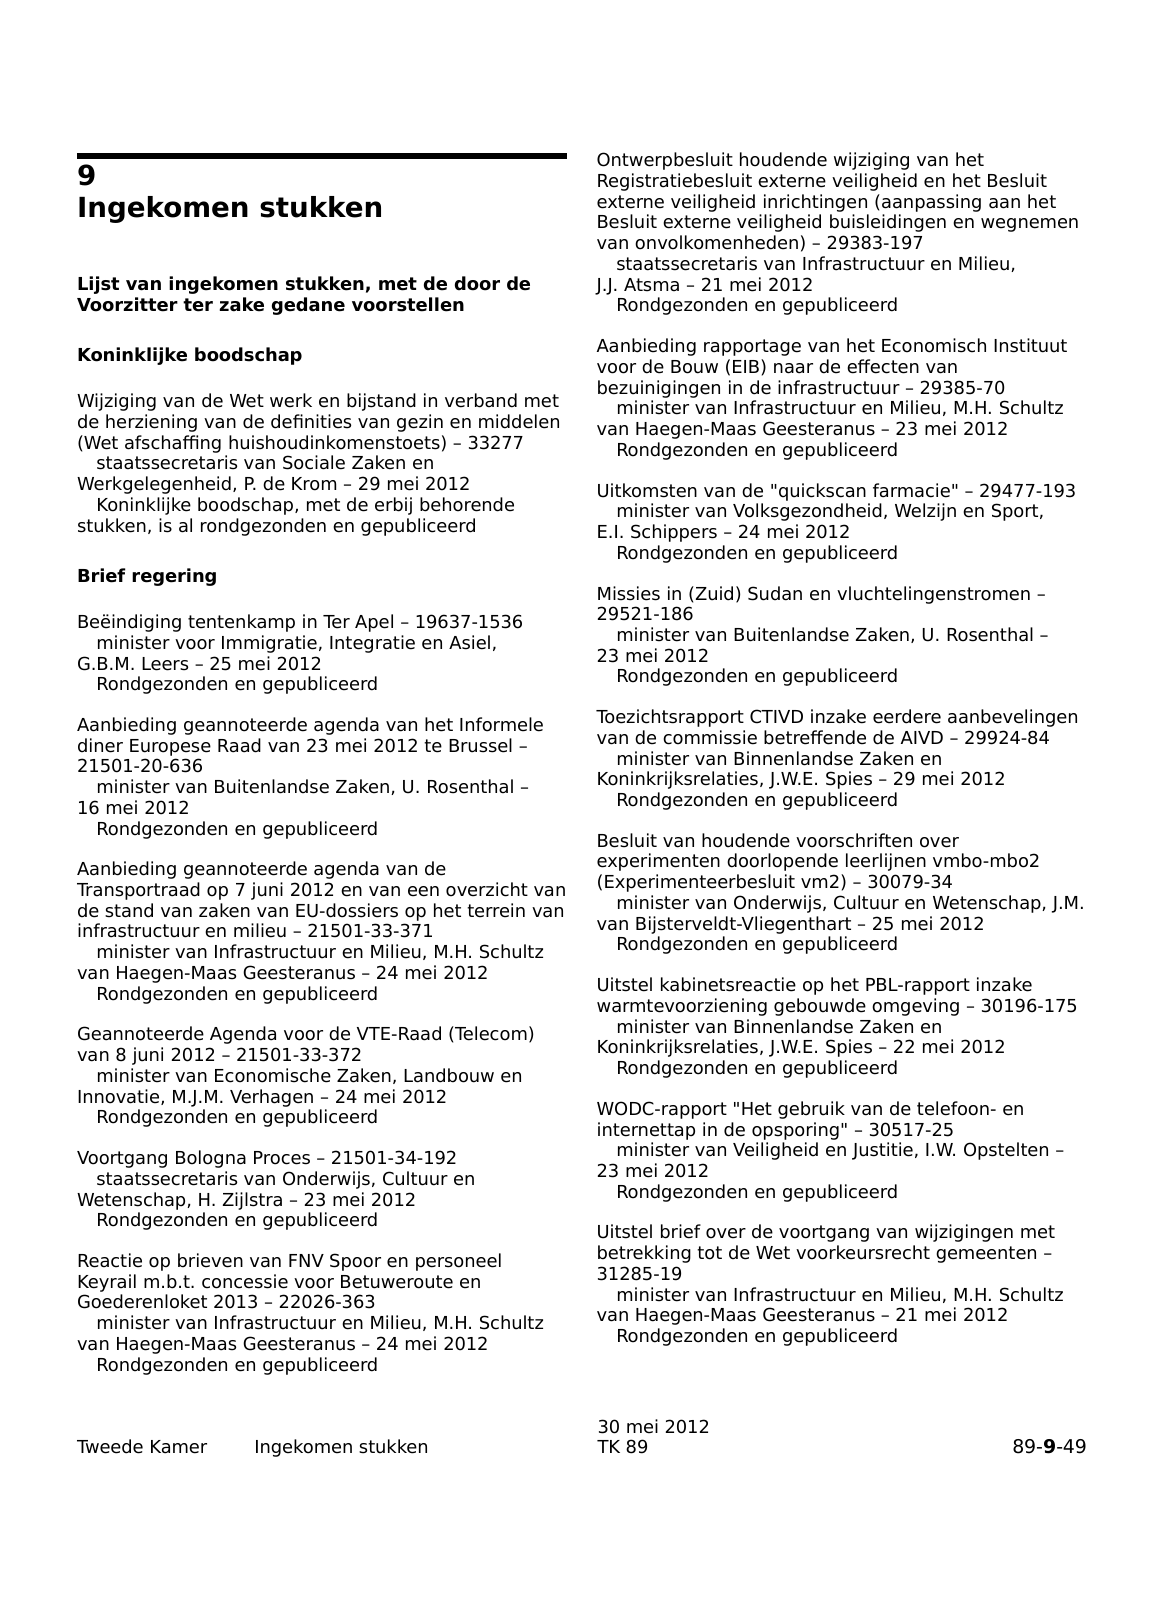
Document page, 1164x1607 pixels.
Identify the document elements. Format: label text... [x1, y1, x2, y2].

text minister van Binnenlandse Zaken en Koninkrijksrelaties, J.W.E. Spies – 22 mei 2012 [596, 1016, 1087, 1058]
text Rondgezonden en gepubliceerd [77, 1354, 567, 1375]
text minister van Infrastructuur en Milieu, M.H. Schultz van Haegen-Maas Geesteranus – 23 mei 2012 [596, 398, 1087, 440]
text Toezichtsrapport CTIVD inzake eerdere aanbevelingen van de commissie betreffende de AIVD – 29924-84 [596, 707, 1087, 748]
text staatssecretaris van Infrastructuur en Milieu, J.J. Atsma – 21 mei 2012 [596, 254, 1087, 295]
text Ontwerpbesluit houdende wijziging van het Registratiebesluit externe veiligheid en het Besluit externe veiligheid inrichtingen (aanpassing aan het Besluit externe veiligheid buisleidingen en wegnemen van onvolkomenheden) – 29383-197 [596, 150, 1087, 254]
text Missies in (Zuid) Sudan en vluchtelingenstromen – 29521-186 [596, 583, 1087, 625]
text Rondgezonden en gepubliceerd [596, 295, 1087, 316]
text Aanbieding rapportage van het Economisch Instituut voor de Bouw (EIB) naar de effecten van bezuinigingen in de infrastructuur – 29385-70 [596, 336, 1087, 398]
text Rondgezonden en gepubliceerd [596, 1058, 1087, 1079]
text Rondgezonden en gepubliceerd [596, 1182, 1087, 1202]
text minister van Infrastructuur en Milieu, M.H. Schultz van Haegen-Maas Geesteranus – 24 mei 2012 [77, 1313, 567, 1354]
text Rondgezonden en gepubliceerd [596, 543, 1087, 563]
text Voortgang Bologna Proces – 21501-34-192 [77, 1148, 567, 1169]
text Aanbieding geannoteerde agenda van het Informele diner Europese Raad van 23 mei 2012 te Brussel – 21501-20-636 [77, 715, 567, 777]
text Rondgezonden en gepubliceerd [596, 440, 1087, 460]
text minister voor Immigratie, Integratie en Asiel, G.B.M. Leers – 25 mei 2012 [77, 633, 567, 674]
text minister van Buitenlandse Zaken, U. Rosenthal – 23 mei 2012 [596, 625, 1087, 666]
text minister van Volksgezondheid, Welzijn en Sport, E.I. Schippers – 24 mei 2012 [596, 501, 1087, 543]
text Rondgezonden en gepubliceerd [77, 818, 567, 839]
text Geannoteerde Agenda voor de VTE-Raad (Telecom) van 8 juni 2012 – 21501-33-372 [77, 1024, 567, 1066]
text minister van Onderwijs, Cultuur en Wetenschap, J.M. van Bijsterveldt-Vliegenthart – 25 mei 2012 [596, 893, 1087, 934]
text Rondgezonden en gepubliceerd [596, 934, 1087, 955]
text Rondgezonden en gepubliceerd [596, 1326, 1087, 1347]
text Rondgezonden en gepubliceerd [77, 1210, 567, 1231]
text Beëindiging tentenkamp in Ter Apel – 19637-1536 [77, 612, 567, 633]
title 9 Ingekomen stukken [77, 159, 567, 224]
text minister van Buitenlandse Zaken, U. Rosenthal – 16 mei 2012 [77, 777, 567, 818]
text Reactie op brieven van FNV Spoor en personeel Keyrail m.b.t. concessie voor Betuweroute en Goederenloket 2013 – 22026-363 [77, 1251, 567, 1313]
text Rondgezonden en gepubliceerd [77, 1107, 567, 1128]
subtitle Lijst van ingekomen stukken, met de door de Voorzitter ter zake gedane voorstellen [77, 274, 567, 315]
text minister van Veiligheid en Justitie, I.W. Opstelten – 23 mei 2012 [596, 1140, 1087, 1182]
text staatssecretaris van Sociale Zaken en Werkgelegenheid, P. de Krom – 29 mei 2012 [77, 453, 567, 495]
text Uitkomsten van de "quickscan farmacie" – 29477-193 [596, 480, 1087, 501]
text Besluit van houdende voorschriften over experimenten doorlopende leerlijnen vmbo-mbo2 (Experimenteerbesluit vm2) – 30079-34 [596, 831, 1087, 893]
text minister van Economische Zaken, Landbouw en Innovatie, M.J.M. Verhagen – 24 mei 2012 [77, 1066, 567, 1107]
subtitle Koninklijke boodschap [77, 345, 567, 366]
text staatssecretaris van Onderwijs, Cultuur en Wetenschap, H. Zijlstra – 23 mei 2012 [77, 1169, 567, 1210]
text Uitstel kabinetsreactie op het PBL-rapport inzake warmtevoorziening gebouwde omgeving – 30196-175 [596, 975, 1087, 1016]
text Rondgezonden en gepubliceerd [77, 983, 567, 1004]
text Aanbieding geannoteerde agenda van de Transportraad op 7 juni 2012 en van een overzicht van de stand van zaken van EU-dossiers op het terrein van infrastructuur en milieu – 21501-33-371 [77, 859, 567, 942]
text Koninklijke boodschap, met de erbij behorende stukken, is al rondgezonden en gepubliceerd [77, 495, 567, 536]
text Rondgezonden en gepubliceerd [596, 790, 1087, 811]
text Rondgezonden en gepubliceerd [596, 666, 1087, 687]
text Rondgezonden en gepubliceerd [77, 674, 567, 695]
subtitle Brief regering [77, 566, 567, 587]
text minister van Binnenlandse Zaken en Koninkrijksrelaties, J.W.E. Spies – 29 mei 2012 [596, 748, 1087, 790]
text minister van Infrastructuur en Milieu, M.H. Schultz van Haegen-Maas Geesteranus – 24 mei 2012 [77, 942, 567, 983]
text Wijziging van de Wet werk en bijstand in verband met de herziening van de definities van gezin en middelen (Wet afschaffing huishoudinkomenstoets) – 33277 [77, 391, 567, 453]
text WODC-rapport "Het gebruik van de telefoon- en internettap in de opsporing" – 30517-25 [596, 1099, 1087, 1140]
text Uitstel brief over de voortgang van wijzigingen met betrekking tot de Wet voorkeursrecht gemeenten – 31285-19 [596, 1222, 1087, 1284]
text minister van Infrastructuur en Milieu, M.H. Schultz van Haegen-Maas Geesteranus – 21 mei 2012 [596, 1284, 1087, 1326]
